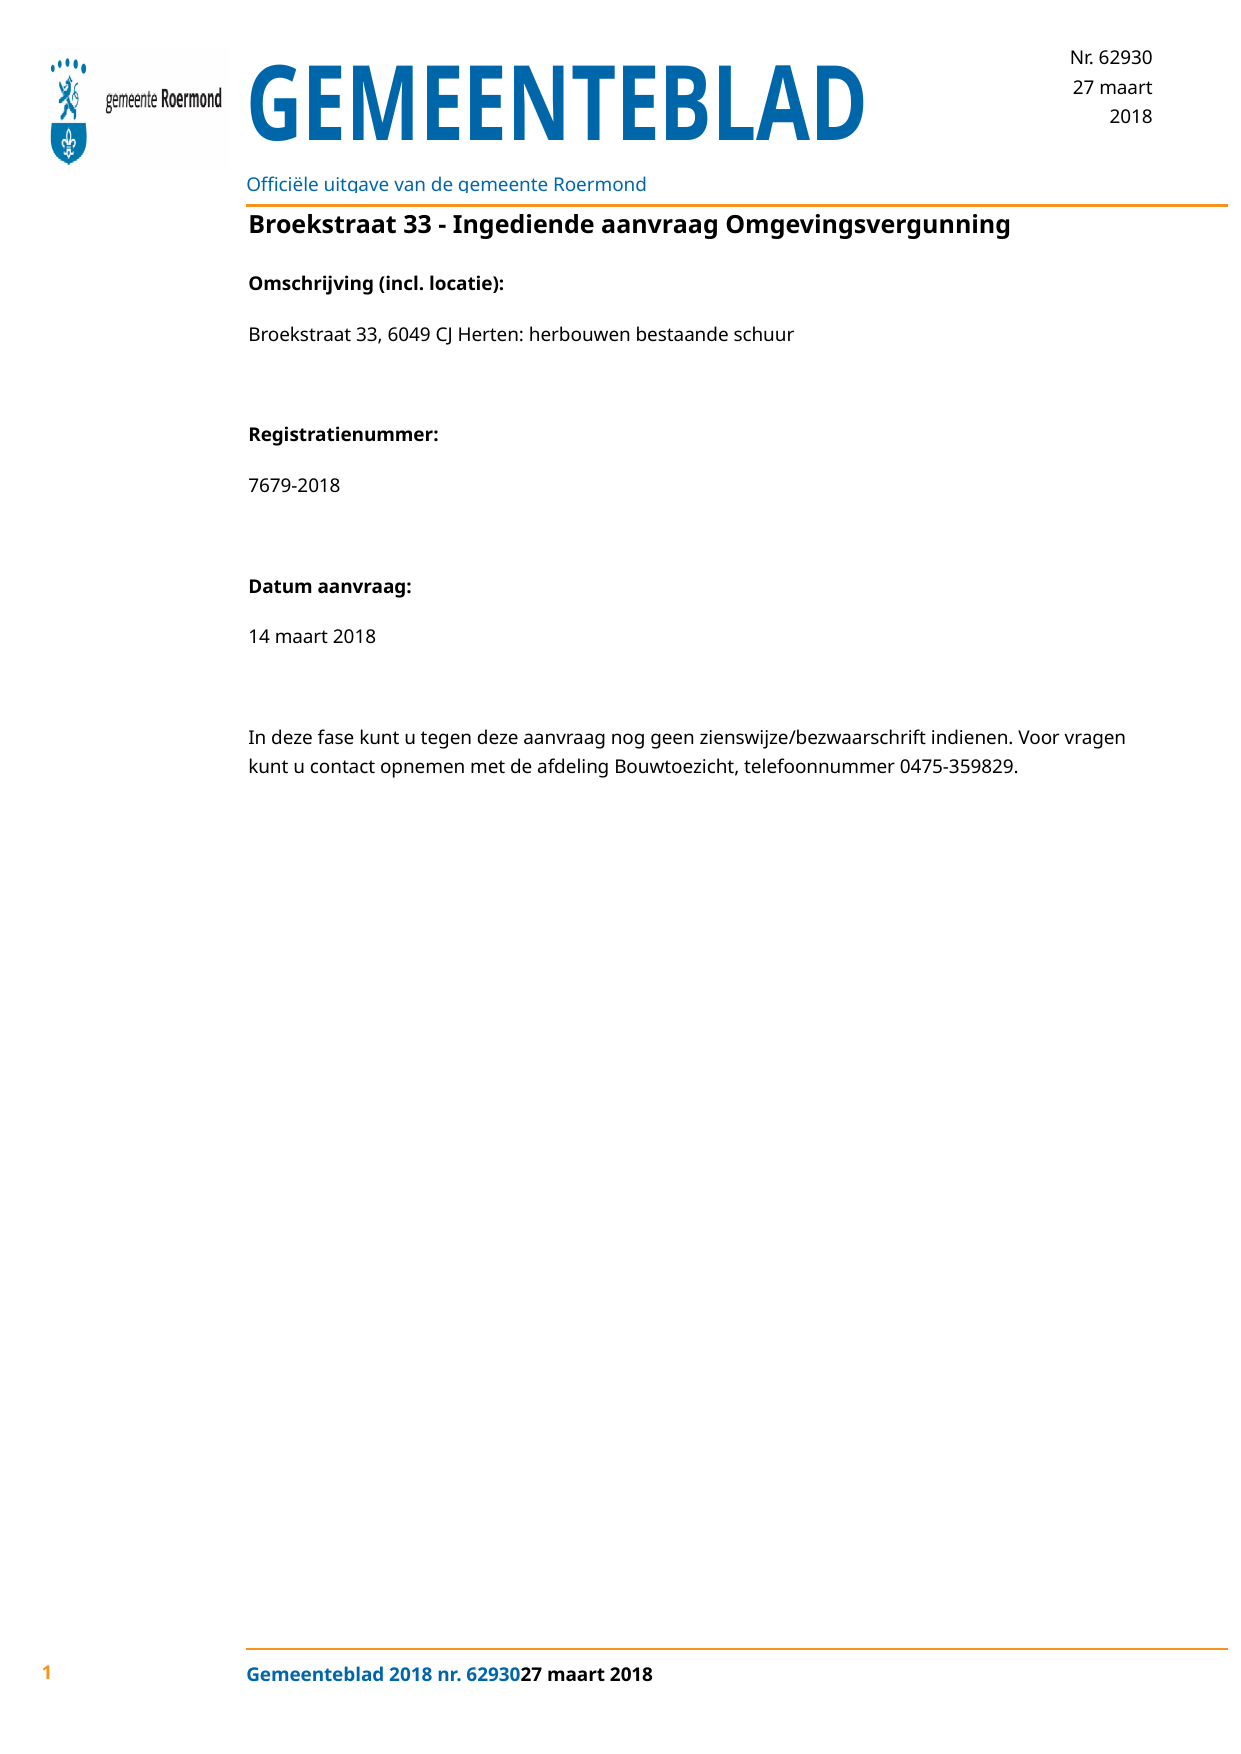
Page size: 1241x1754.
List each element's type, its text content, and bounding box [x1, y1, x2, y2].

text Broekstraat 33, 6049 CJ Herten: herbouwen bestaande schuur [248, 321, 1152, 346]
text In deze fase kunt u tegen deze aanvraag nog geen zienswijze/bezwaarschrift indienen. Voor vragen kunt u contact opnemen met de afdeling Bouwtoezicht, telefoonnummer 0475-359829. [248, 724, 1152, 779]
picture [41, 47, 231, 172]
text Datum aanvraag: [248, 573, 1152, 598]
text Registratienummer: [248, 422, 1152, 447]
text 7679-2018 [248, 472, 1152, 498]
text Broekstraat 33 - Ingediende aanvraag Omgevingsvergunning [248, 207, 1152, 241]
text Omschrijving (incl. locatie): [248, 270, 1152, 296]
text 14 maart 2018 [248, 623, 1152, 649]
